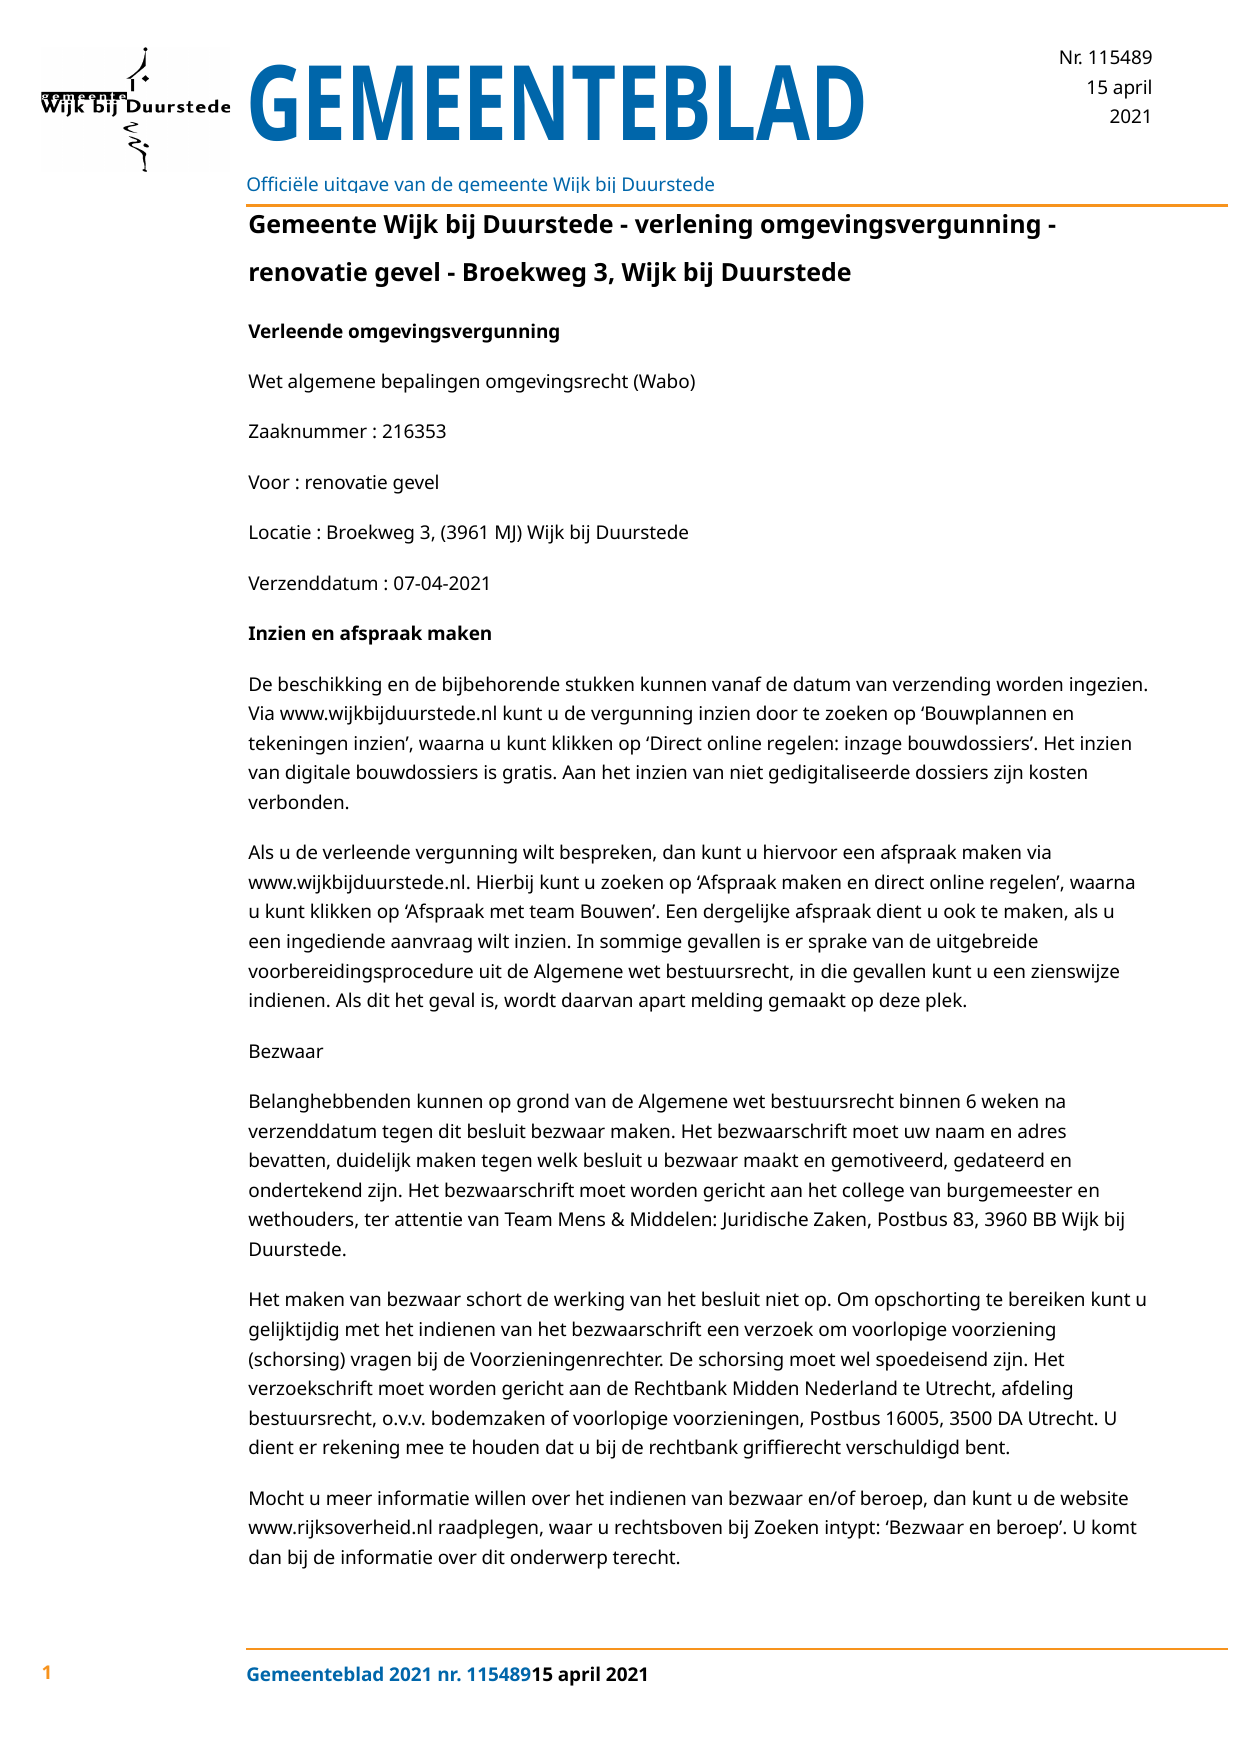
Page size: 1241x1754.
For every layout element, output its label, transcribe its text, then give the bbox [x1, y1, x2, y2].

text Verleende omgevingsvergunning [248, 318, 1152, 344]
text Als u de verleende vergunning wilt bespreken, dan kunt u hiervoor een afspraak maken via www.wijkbijduurstede.nl. Hierbij kunt u zoeken op ‘Afspraak maken en direct online regelen’, waarna u kunt klikken op ‘Afspraak met team Bouwen’. Een dergelijke afspraak dient u ook te maken, als u een ingediende aanvraag wilt inzien. In sommige gevallen is er sprake van de uitgebreide voorbereidingsprocedure uit de Algemene wet bestuursrecht, in die gevallen kunt u een zienswijze indienen. Als dit het geval is, wordt daarvan apart melding gemaakt op deze plek. [248, 839, 1152, 1013]
text Bezwaar [248, 1038, 1152, 1064]
text Mocht u meer informatie willen over het indienen van bezwaar en/of beroep, dan kunt u de website www.rijksoverheid.nl raadplegen, waar u rechtsboven bij Zoeken intypt: ‘Bezwaar en beroep’. U komt dan bij de informatie over dit onderwerp terecht. [248, 1485, 1152, 1570]
picture [41, 47, 231, 172]
text Locatie : Broekweg 3, (3961 MJ) Wijk bij Duurstede [248, 519, 1152, 545]
text Verzenddatum : 07-04-2021 [248, 570, 1152, 596]
text Gemeente Wijk bij Duurstede - verlening omgevingsvergunning - renovatie gevel - Broekweg 3, Wijk bij Duurstede [248, 207, 1152, 288]
text Inzien en afspraak maken [248, 620, 1152, 646]
text Wet algemene bepalingen omgevingsrecht (Wabo) [248, 368, 1152, 394]
text Zaaknummer : 216353 [248, 419, 1152, 444]
text Het maken van bezwaar schort de werking van het besluit niet op. Om opschorting te bereiken kunt u gelijktijdig met het indienen van het bezwaarschrift een verzoek om voorlopige voorziening (schorsing) vragen bij de Voorzieningenrechter. De schorsing moet wel spoedeisend zijn. Het verzoekschrift moet worden gericht aan de Rechtbank Midden Nederland te Utrecht, afdeling bestuursrecht, o.v.v. bodemzaken of voorlopige voorzieningen, Postbus 16005, 3500 DA Utrecht. U dient er rekening mee te houden dat u bij de rechtbank griffierecht verschuldigd bent. [248, 1287, 1152, 1460]
text De beschikking en de bijbehorende stukken kunnen vanaf de datum van verzending worden ingezien. Via www.wijkbijduurstede.nl kunt u de vergunning inzien door te zoeken op ‘Bouwplannen en tekeningen inzien’, waarna u kunt klikken op ‘Direct online regelen: inzage bouwdossiers’. Het inzien van digitale bouwdossiers is gratis. Aan het inzien van niet gedigitaliseerde dossiers zijn kosten verbonden. [248, 671, 1152, 815]
text Belanghebbenden kunnen op grond van de Algemene wet bestuursrecht binnen 6 weken na verzenddatum tegen dit besluit bezwaar maken. Het bezwaarschrift moet uw naam en adres bevatten, duidelijk maken tegen welk besluit u bezwaar maakt en gemotiveerd, gedateerd en ondertekend zijn. Het bezwaarschrift moet worden gericht aan het college van burgemeester en wethouders, ter attentie van Team Mens & Middelen: Juridische Zaken, Postbus 83, 3960 BB Wijk bij Duurstede. [248, 1088, 1152, 1262]
text Voor : renovatie gevel [248, 469, 1152, 495]
